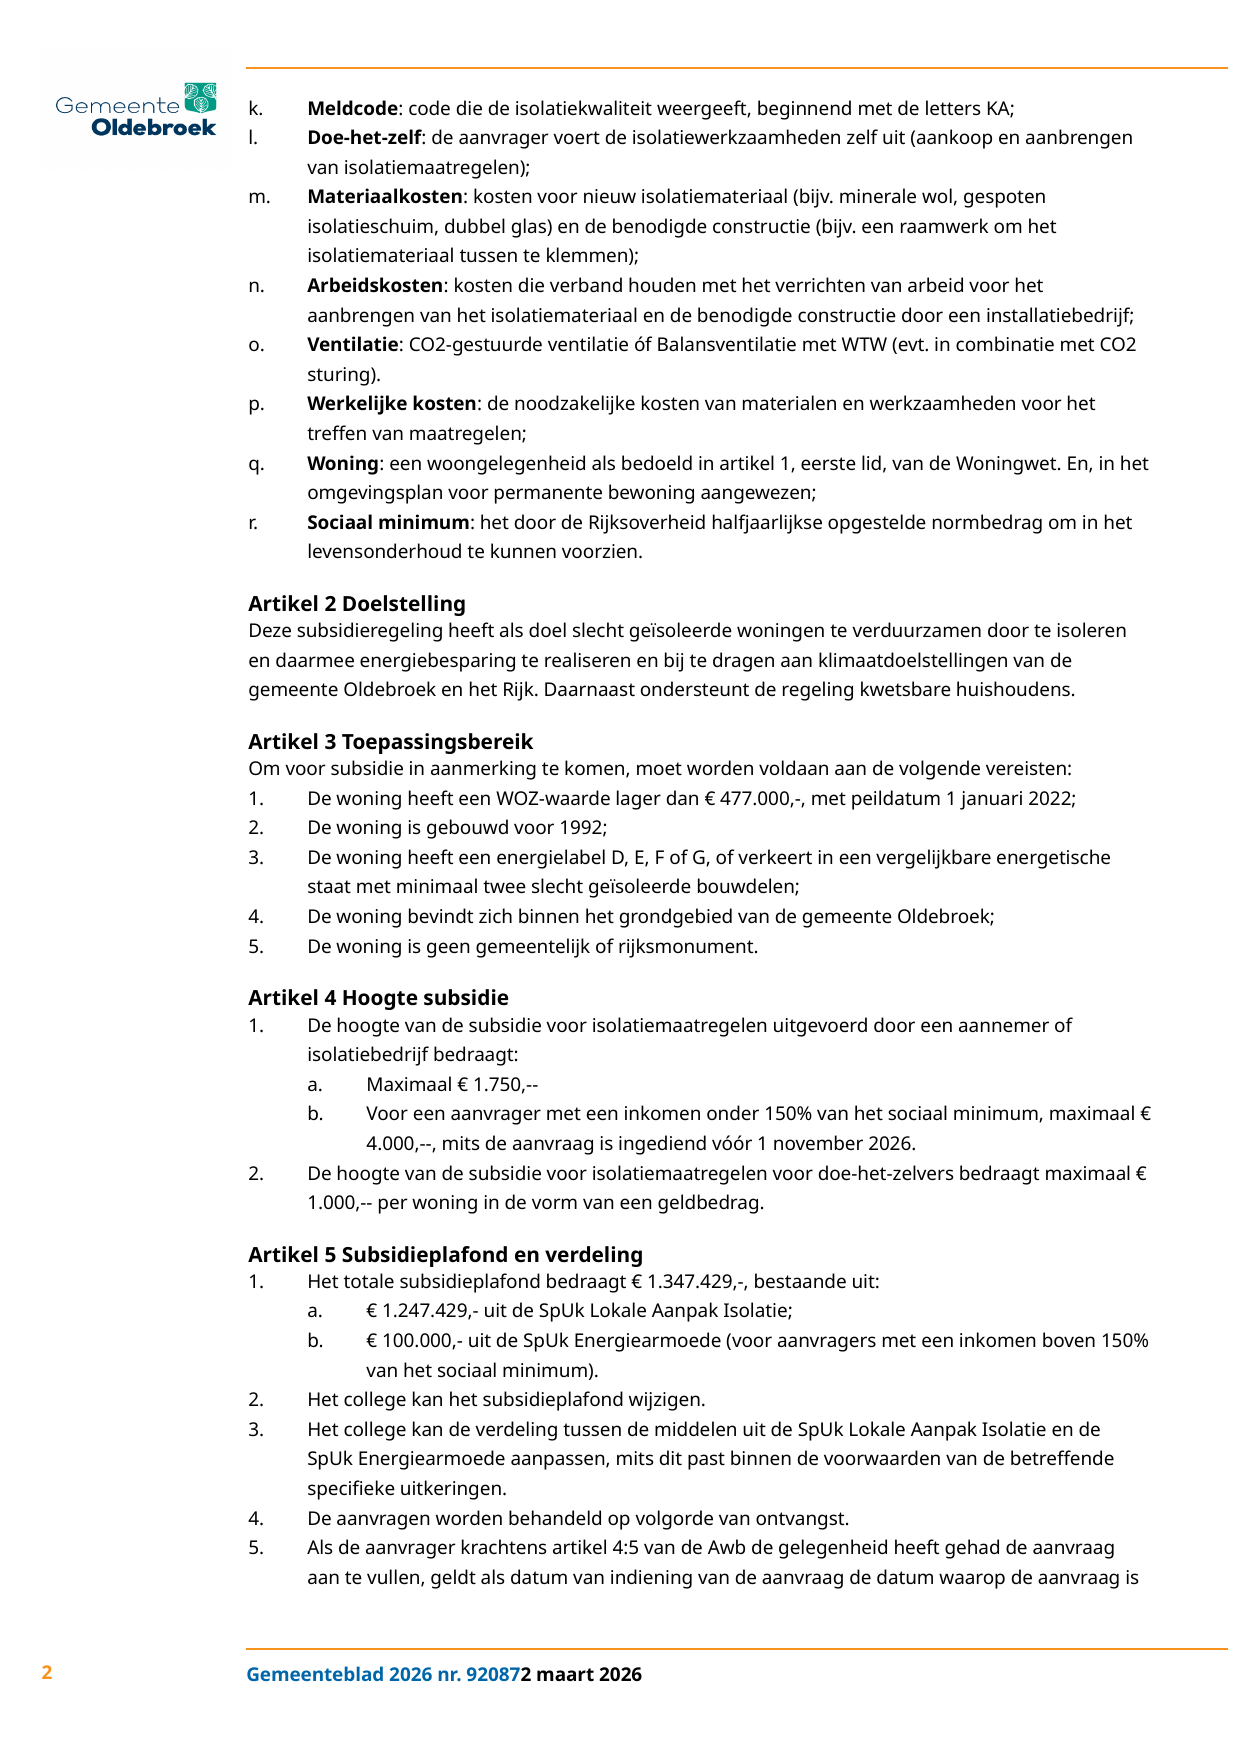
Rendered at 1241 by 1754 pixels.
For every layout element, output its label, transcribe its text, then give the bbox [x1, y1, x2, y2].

text Deze subsidieregeling heeft als doel slecht geïsoleerde woningen te verduurzamen door te isoleren en daarmee energiebesparing te realiseren en bij te dragen aan klimaatdoelstellingen van de gemeente Oldebroek en het Rijk. Daarnaast ondersteunt de regeling kwetsbare huishoudens. [248, 617, 1152, 702]
list € 100.000,- uit de SpUk Energiearmoede (voor aanvragers met een inkomen boven 150% van het sociaal minimum). [307, 1327, 1152, 1383]
list De hoogte van de subsidie voor isolatiemaatregelen voor doe-het-zelvers bedraagt maximaal € 1.000,-- per woning in de vorm van een geldbedrag. [248, 1160, 1152, 1215]
list Meldcode: code die de isolatiekwaliteit weergeeft, beginnend met de letters KA; [248, 95, 1152, 121]
text Om voor subsidie in aanmerking te komen, moet worden voldaan aan de volgende vereisten: [248, 755, 1152, 781]
list Het college kan het subsidieplafond wijzigen. [248, 1386, 1152, 1412]
list De woning is gebouwd voor 1992; [248, 814, 1152, 840]
list Materiaalkosten: kosten voor nieuw isolatiemateriaal (bijv. minerale wol, gespoten isolatieschuim, dubbel glas) en de benodigde constructie (bijv. een raamwerk om het isolatiemateriaal tussen te klemmen); [248, 183, 1152, 268]
list Arbeidskosten: kosten die verband houden met het verrichten van arbeid voor het aanbrengen van het isolatiemateriaal en de benodigde constructie door een installatiebedrijf; [248, 272, 1152, 328]
list € 1.247.429,- uit de SpUk Lokale Aanpak Isolatie; [307, 1298, 1152, 1323]
list Doe-het-zelf: de aanvrager voert de isolatiewerkzaamheden zelf uit (aankoop en aanbrengen van isolatiemaatregelen); [248, 124, 1152, 180]
list Werkelijke kosten: de noodzakelijke kosten van materialen en werkzaamheden voor het treffen van maatregelen; [248, 391, 1152, 446]
picture [41, 47, 231, 172]
list De woning bevindt zich binnen het grondgebied van de gemeente Oldebroek; [248, 903, 1152, 929]
text Artikel 2 Doelstelling [248, 589, 1152, 617]
list Sociaal minimum: het door de Rijksoverheid halfjaarlijkse opgestelde normbedrag om in het levensonderhoud te kunnen voorzien. [248, 509, 1152, 564]
list De hoogte van de subsidie voor isolatiemaatregelen uitgevoerd door een aannemer of isolatiebedrijf bedraagt: [248, 1012, 1152, 1067]
text Artikel 4 Hoogte subsidie [248, 983, 1152, 1012]
text Artikel 3 Toepassingsbereik [248, 727, 1152, 755]
list Als de aanvrager krachtens artikel 4:5 van de Awb de gelegenheid heeft gehad de aanvraag aan te vullen, geldt als datum van indiening van de aanvraag de datum waarop de aanvraag is [248, 1534, 1152, 1590]
list De woning heeft een WOZ-waarde lager dan € 477.000,-, met peildatum 1 januari 2022; [248, 785, 1152, 811]
list De woning heeft een energielabel D, E, F of G, of verkeert in een vergelijkbare energetische staat met minimaal twee slecht geïsoleerde bouwdelen; [248, 844, 1152, 899]
list Het college kan de verdeling tussen de middelen uit de SpUk Lokale Aanpak Isolatie en de SpUk Energiearmoede aanpassen, mits dit past binnen de voorwaarden van de betreffende specifieke uitkeringen. [248, 1416, 1152, 1501]
list De woning is geen gemeentelijk of rijksmonument. [248, 933, 1152, 959]
list Woning: een woongelegenheid als bedoeld in artikel 1, eerste lid, van de Woningwet. En, in het omgevingsplan voor permanente bewoning aangewezen; [248, 450, 1152, 505]
list Het totale subsidieplafond bedraagt € 1.347.429,-, bestaande uit: [248, 1268, 1152, 1294]
text Artikel 5 Subsidieplafond en verdeling [248, 1240, 1152, 1268]
list Ventilatie: CO2-gestuurde ventilatie óf Balansventilatie met WTW (evt. in combinatie met CO2 sturing). [248, 331, 1152, 387]
list Voor een aanvrager met een inkomen onder 150% van het sociaal minimum, maximaal € 4.000,--, mits de aanvraag is ingediend vóór 1 november 2026. [307, 1101, 1152, 1156]
list Maximaal € 1.750,-- [307, 1071, 1152, 1097]
list De aanvragen worden behandeld op volgorde van ontvangst. [248, 1505, 1152, 1531]
